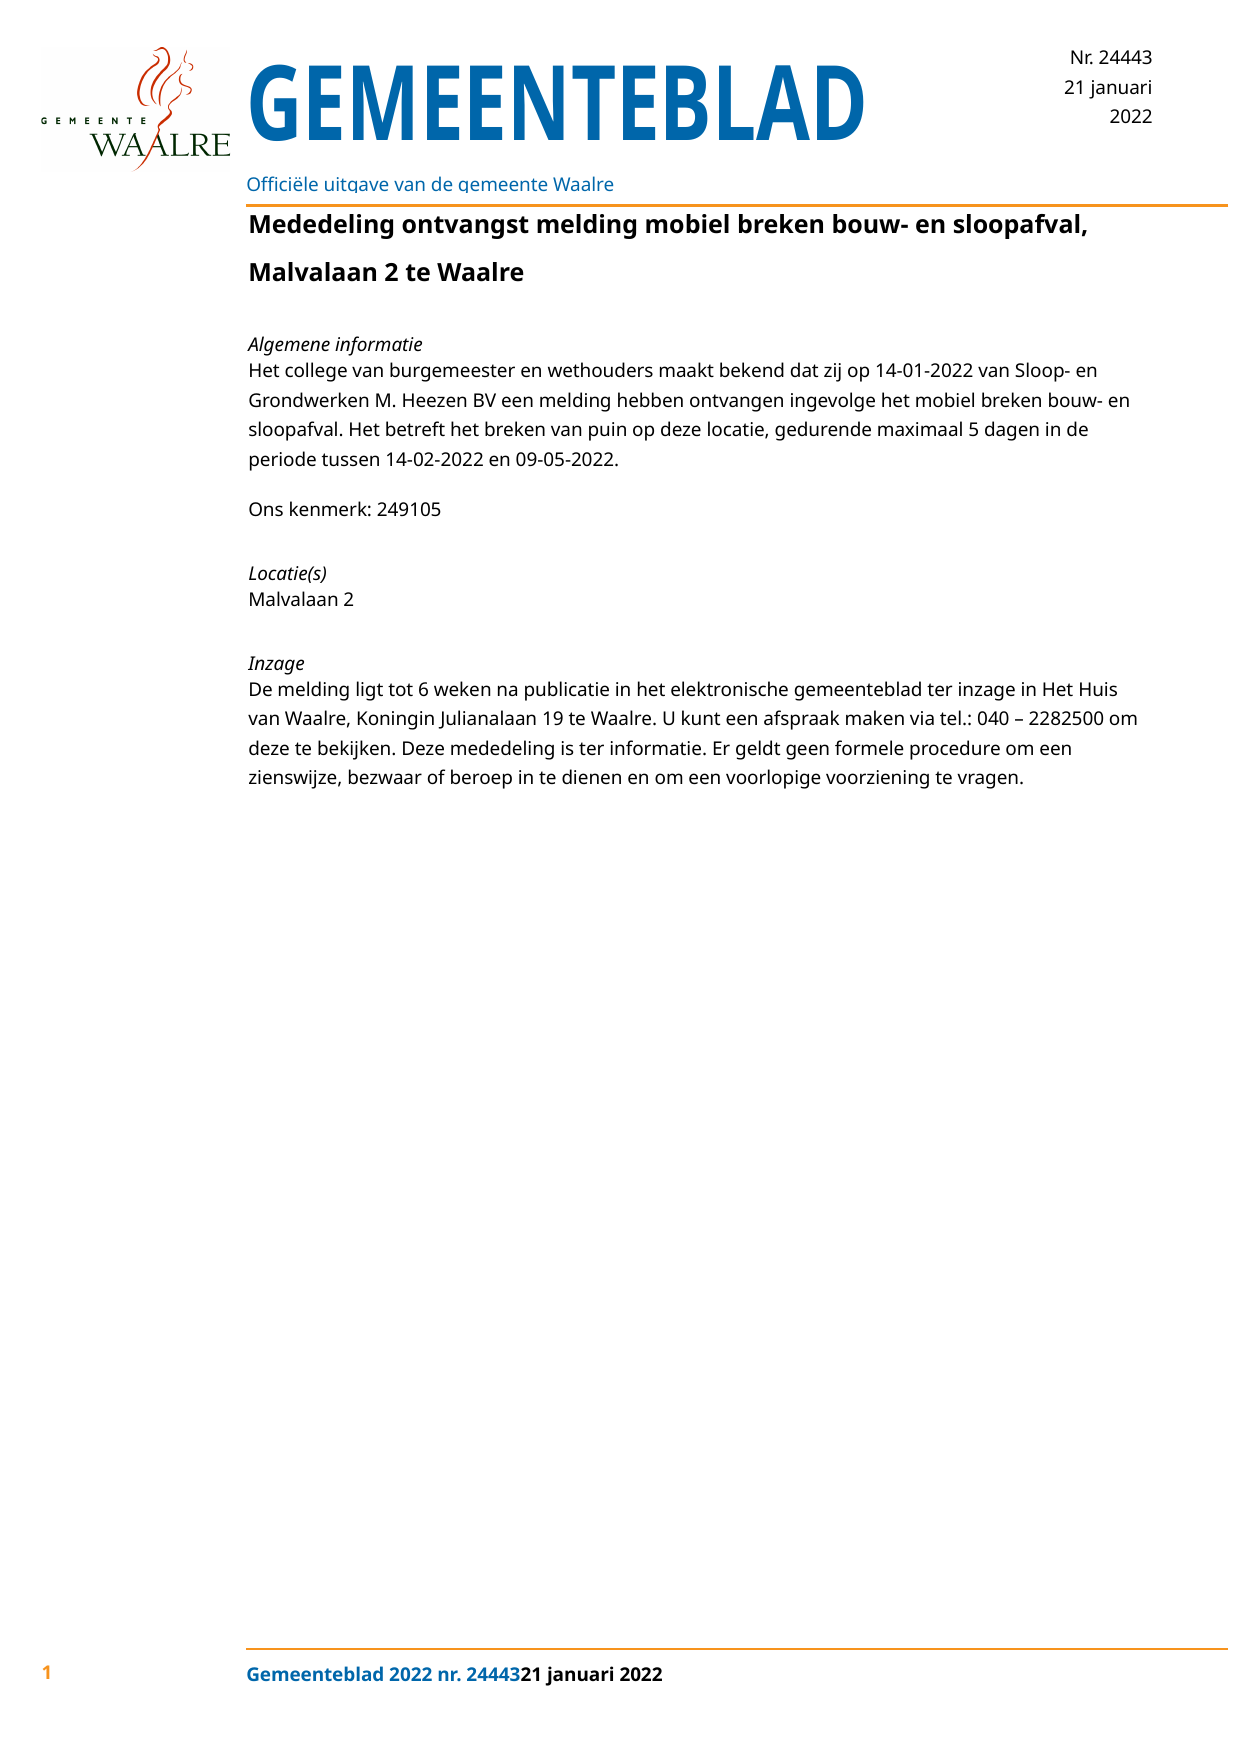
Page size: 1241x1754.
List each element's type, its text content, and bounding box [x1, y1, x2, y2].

text De melding ligt tot 6 weken na publicatie in het elektronische gemeenteblad ter inzage in Het Huis van Waalre, Koningin Julianalaan 19 te Waalre. U kunt een afspraak maken via tel.: 040 – 2282500 om deze te bekijken. Deze mededeling is ter informatie. Er geldt geen formele procedure om een zienswijze, bezwaar of beroep in te dienen en om een voorlopige voorziening te vragen. [248, 676, 1152, 790]
text Ons kenmerk: 249105 [248, 496, 1152, 522]
text Malvalaan 2 [248, 586, 1152, 612]
picture [41, 47, 231, 172]
text Algemene informatie [248, 331, 1152, 357]
text Locatie(s) [248, 560, 1152, 586]
text Mededeling ontvangst melding mobiel breken bouw- en sloopafval, Malvalaan 2 te Waalre [248, 207, 1152, 288]
text Het college van burgemeester en wethouders maakt bekend dat zij op 14-01-2022 van Sloop- en Grondwerken M. Heezen BV een melding hebben ontvangen ingevolge het mobiel breken bouw- en sloopafval. Het betreft het breken van puin op deze locatie, gedurende maximaal 5 dagen in de periode tussen 14-02-2022 en 09-05-2022. [248, 357, 1152, 472]
text Inzage [248, 650, 1152, 676]
